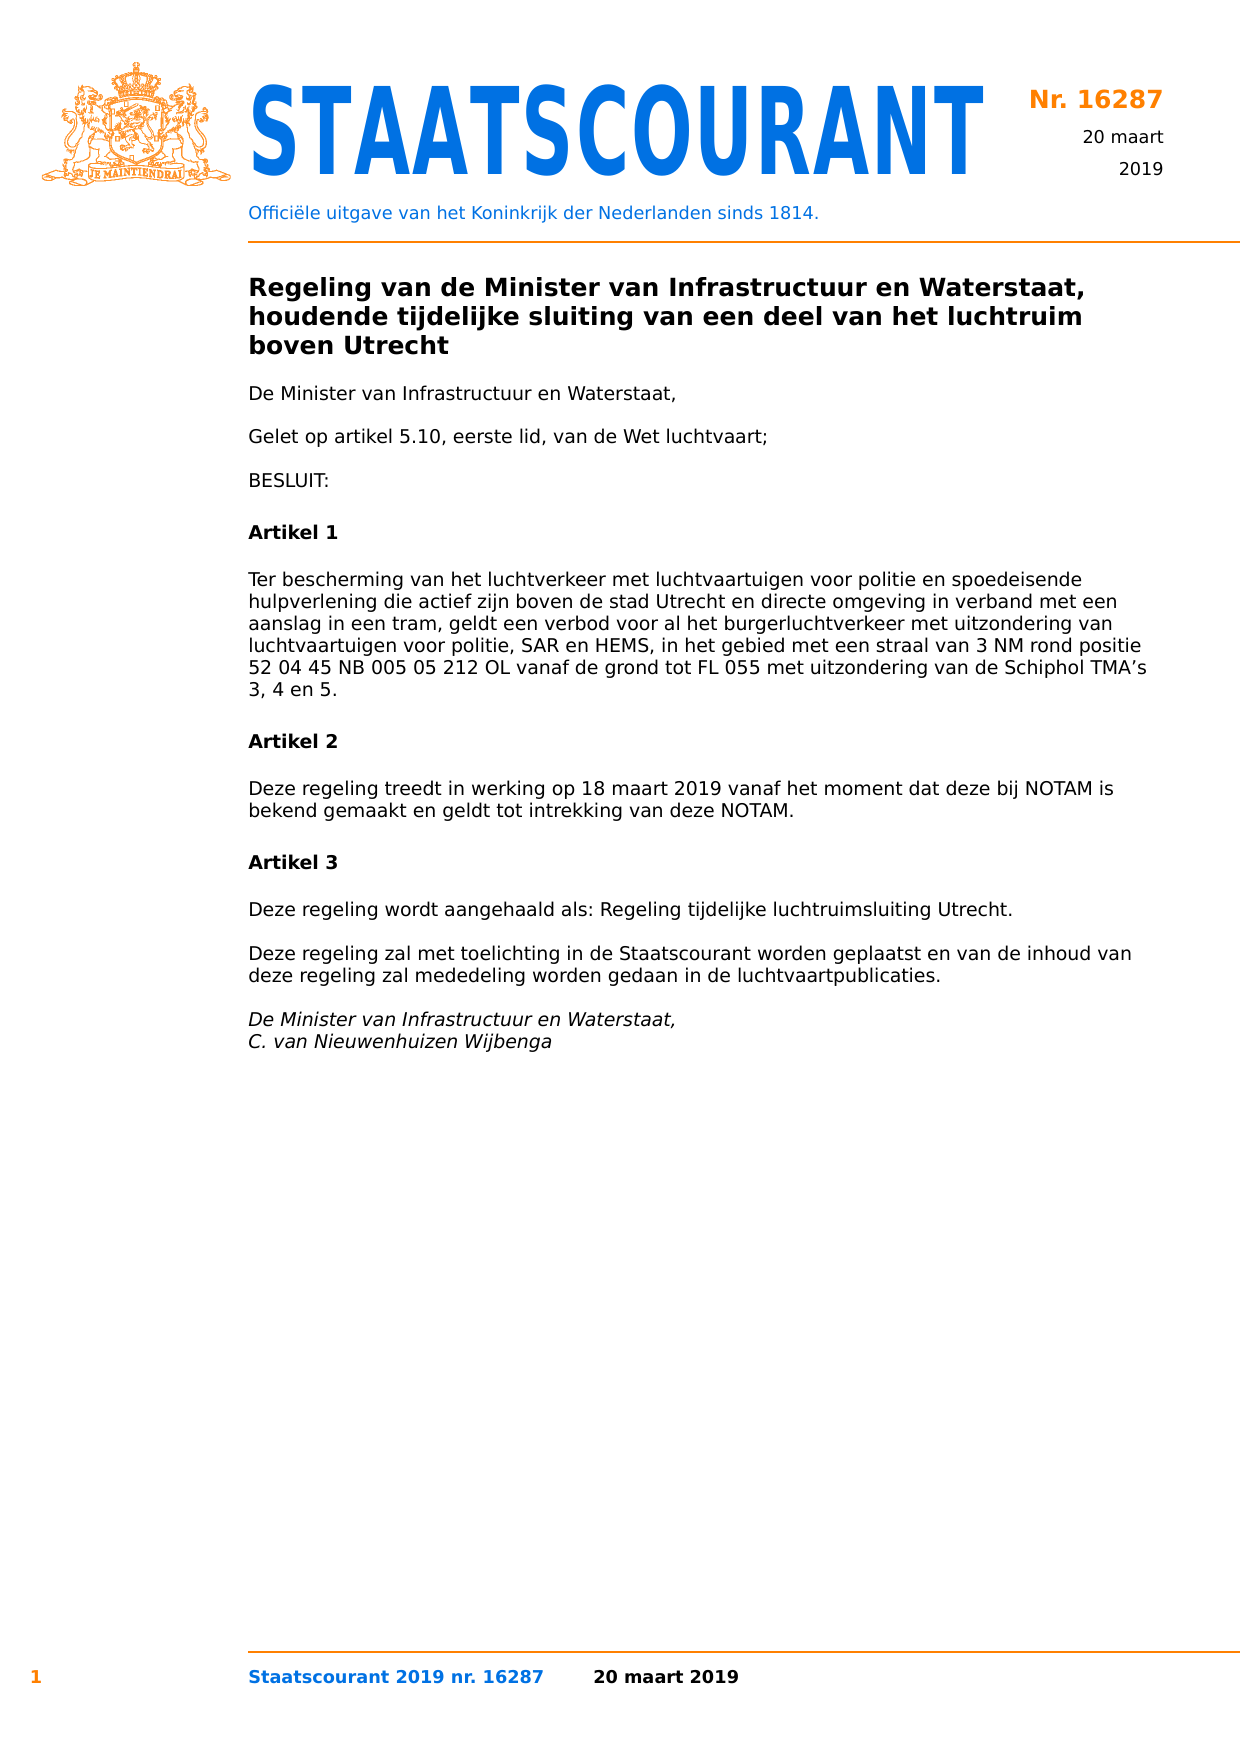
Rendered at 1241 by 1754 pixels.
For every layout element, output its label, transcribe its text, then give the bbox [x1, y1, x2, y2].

text De Minister van Infrastructuur en Waterstaat, C. van Nieuwenhuizen Wijbenga [248, 1008, 1163, 1052]
table_cell 2019 [998, 153, 1240, 203]
text Gelet op artikel 5.10, eerste lid, van de Wet luchtvaart; [248, 426, 1163, 448]
subtitle Regeling van de Minister van Infrastructuur en Waterstaat, houdende tijdelijke sluiting van een deel van het luchtruim boven Utrecht [248, 273, 1163, 361]
text Deze regeling zal met toelichting in de Staatscourant worden geplaatst en van de inhoud van deze regeling zal mededeling worden gedaan in de luchtvaartpublicaties. [248, 943, 1163, 987]
table_cell 20 maart [998, 121, 1240, 153]
table_header Nr. 16287 [998, 62, 1240, 121]
text Ter bescherming van het luchtverkeer met luchtvaartuigen voor politie en spoedeisende hulpverlening die actief zijn boven de stad Utrecht en directe omgeving in verband met een aanslag in een tram, geldt een verbod voor al het burgerluchtverkeer met uitzondering van luchtvaartuigen voor politie, SAR en HEMS, in het gebied met een straal van 3 NM rond positie 52 04 45 NB 005 05 212 OL vanaf de grond tot FL 055 met uitzondering van de Schiphol TMA’s 3, 4 en 5. [248, 569, 1163, 701]
picture [41, 62, 231, 186]
text Deze regeling treedt in werking op 18 maart 2019 vanaf het moment dat deze bij NOTAM is bekend gemaakt en geldt tot intrekking van deze NOTAM. [248, 778, 1163, 822]
subtitle Artikel 1 [248, 522, 1163, 544]
subtitle Artikel 3 [248, 852, 1163, 874]
text BESLUIT: [248, 470, 1163, 492]
table_header [25, 62, 248, 241]
table_cell Officiële uitgave van het Koninkrijk der Nederlanden sinds 1814. [248, 203, 1240, 241]
text Deze regeling wordt aangehaald als: Regeling tijdelijke luchtruimsluiting Utrecht. [248, 899, 1163, 921]
text De Minister van Infrastructuur en Waterstaat, [248, 382, 1163, 404]
subtitle Artikel 2 [248, 731, 1163, 753]
table_header STAATSCOURANT [248, 62, 998, 203]
